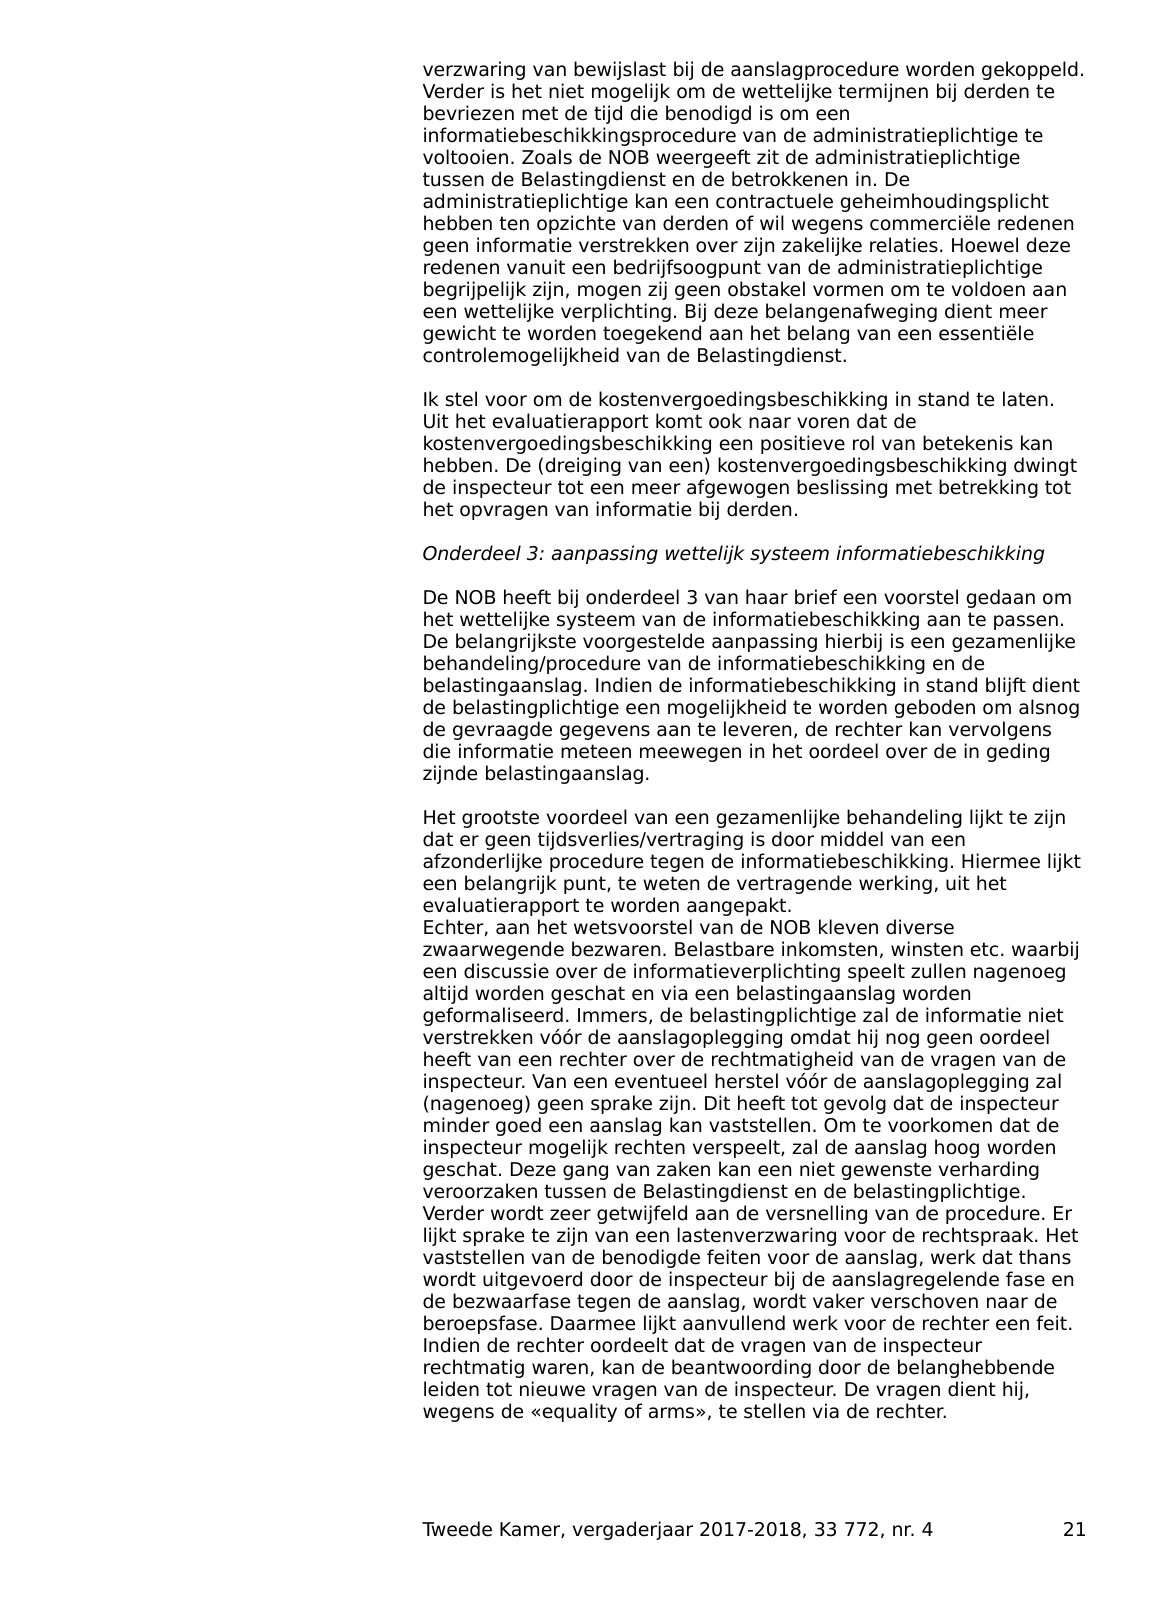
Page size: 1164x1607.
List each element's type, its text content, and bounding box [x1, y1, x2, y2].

text Echter, aan het wetsvoorstel van de NOB kleven diverse zwaarwegende bezwaren. Belastbare inkomsten, winsten etc. waarbij een discussie over de informatieverplichting speelt zullen nagenoeg altijd worden geschat en via een belastingaanslag worden geformaliseerd. Immers, de belastingplichtige zal de informatie niet verstrekken vóór de aanslagoplegging omdat hij nog geen oordeel heeft van een rechter over de rechtmatigheid van de vragen van de inspecteur. Van een eventueel herstel vóór de aanslagoplegging zal (nagenoeg) geen sprake zijn. Dit heeft tot gevolg dat de inspecteur minder goed een aanslag kan vaststellen. Om te voorkomen dat de inspecteur mogelijk rechten verspeelt, zal de aanslag hoog worden geschat. Deze gang van zaken kan een niet gewenste verharding veroorzaken tussen de Belastingdienst en de belastingplichtige. Verder wordt zeer getwijfeld aan de versnelling van de procedure. Er lijkt sprake te zijn van een lastenverzwaring voor de rechtspraak. Het vaststellen van de benodigde feiten voor de aanslag, werk dat thans wordt uitgevoerd door de inspecteur bij de aanslagregelende fase en de bezwaarfase tegen de aanslag, wordt vaker verschoven naar de beroepsfase. Daarmee lijkt aanvullend werk voor de rechter een feit. Indien de rechter oordeelt dat de vragen van de inspecteur rechtmatig waren, kan de beantwoording door de belanghebbende leiden tot nieuwe vragen van de inspecteur. De vragen dient hij, wegens de «equality of arms», te stellen via de rechter. [422, 917, 1087, 1423]
text De NOB heeft bij onderdeel 3 van haar brief een voorstel gedaan om het wettelijke systeem van de informatiebeschikking aan te passen. De belangrijkste voorgestelde aanpassing hierbij is een gezamenlijke behandeling/procedure van de informatiebeschikking en de belastingaanslag. Indien de informatiebeschikking in stand blijft dient de belastingplichtige een mogelijkheid te worden geboden om alsnog de gevraagde gegevens aan te leveren, de rechter kan vervolgens die informatie meteen meewegen in het oordeel over de in geding zijnde belastingaanslag. [422, 587, 1087, 785]
text Ik stel voor om de kostenvergoedingsbeschikking in stand te laten. Uit het evaluatierapport komt ook naar voren dat de kostenvergoedingsbeschikking een positieve rol van betekenis kan hebben. De (dreiging van een) kostenvergoedingsbeschikking dwingt de inspecteur tot een meer afgewogen beslissing met betrekking tot het opvragen van informatie bij derden. [422, 389, 1087, 521]
subtitle Onderdeel 3: aanpassing wettelijk systeem informatiebeschikking [422, 543, 1087, 565]
text verzwaring van bewijslast bij de aanslagprocedure worden gekoppeld. Verder is het niet mogelijk om de wettelijke termijnen bij derden te bevriezen met de tijd die benodigd is om een informatiebeschikkingsprocedure van de administratieplichtige te voltooien. Zoals de NOB weergeeft zit de administratieplichtige tussen de Belastingdienst en de betrokkenen in. De administratieplichtige kan een contractuele geheimhoudingsplicht hebben ten opzichte van derden of wil wegens commerciële redenen geen informatie verstrekken over zijn zakelijke relaties. Hoewel deze redenen vanuit een bedrijfsoogpunt van de administratieplichtige begrijpelijk zijn, mogen zij geen obstakel vormen om te voldoen aan een wettelijke verplichting. Bij deze belangenafweging dient meer gewicht te worden toegekend aan het belang van een essentiële controlemogelijkheid van de Belastingdienst. [422, 59, 1087, 367]
text Het grootste voordeel van een gezamenlijke behandeling lijkt te zijn dat er geen tijdsverlies/vertraging is door middel van een afzonderlijke procedure tegen de informatiebeschikking. Hiermee lijkt een belangrijk punt, te weten de vertragende werking, uit het evaluatierapport te worden aangepakt. [422, 807, 1087, 917]
